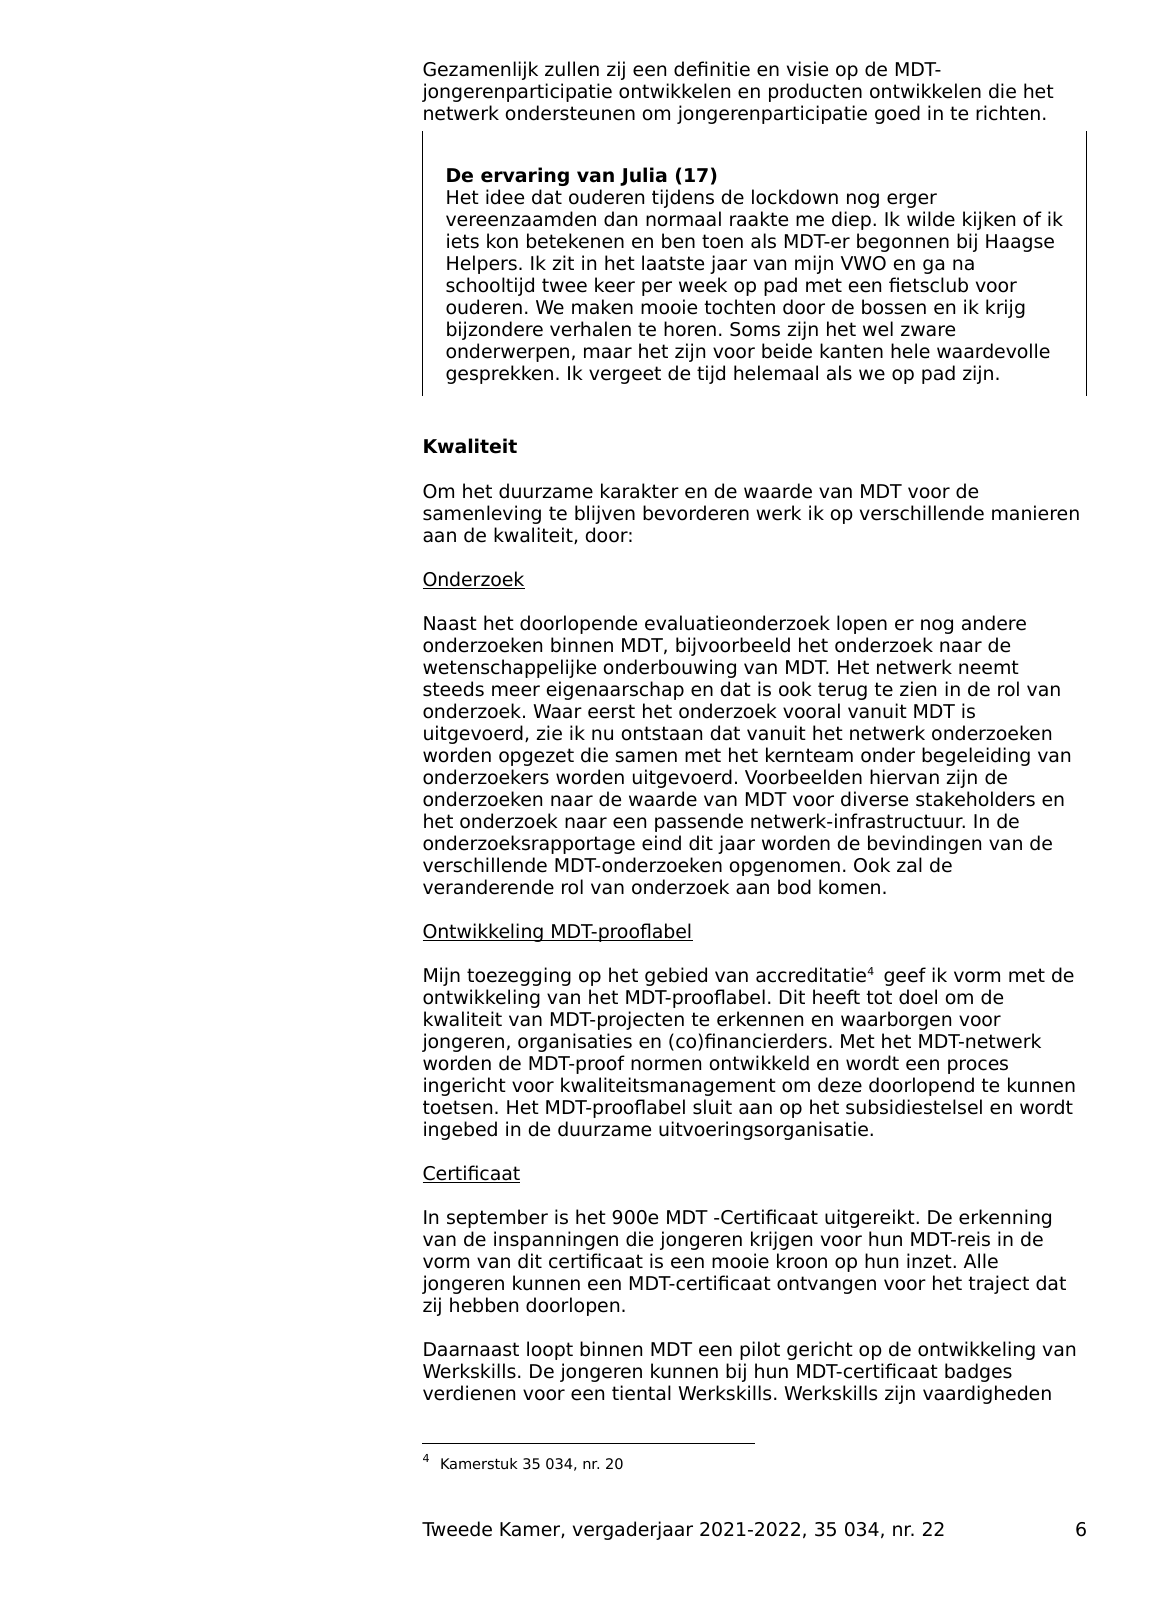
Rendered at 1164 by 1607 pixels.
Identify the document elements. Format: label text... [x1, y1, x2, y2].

text Naast het doorlopende evaluatieonderzoek lopen er nog andere onderzoeken binnen MDT, bijvoorbeeld het onderzoek naar de wetenschappelijke onderbouwing van MDT. Het netwerk neemt steeds meer eigenaarschap en dat is ook terug te zien in de rol van onderzoek. Waar eerst het onderzoek vooral vanuit MDT is uitgevoerd, zie ik nu ontstaan dat vanuit het netwerk onderzoeken worden opgezet die samen met het kernteam onder begeleiding van onderzoekers worden uitgevoerd. Voorbeelden hiervan zijn de onderzoeken naar de waarde van MDT voor diverse stakeholders en het onderzoek naar een passende netwerk-infrastructuur. In de onderzoeksrapportage eind dit jaar worden de bevindingen van de verschillende MDT-onderzoeken opgenomen. Ook zal de veranderende rol van onderzoek aan bod komen. [422, 613, 1087, 898]
text In september is het 900e MDT -Certificaat uitgereikt. De erkenning van de inspanningen die jongeren krijgen voor hun MDT-reis in de vorm van dit certificaat is een mooie kroon op hun inzet. Alle jongeren kunnen een MDT-certificaat ontvangen voor het traject dat zij hebben doorlopen. [422, 1207, 1087, 1317]
subtitle Kwaliteit [422, 436, 1087, 458]
text Om het duurzame karakter en de waarde van MDT voor de samenleving te blijven bevorderen werk ik op verschillende manieren aan de kwaliteit, door: [422, 481, 1087, 546]
subtitle Onderzoek [422, 569, 1087, 591]
subtitle Certificaat [422, 1163, 1087, 1185]
table_header De ervaring van Julia (17) Het idee dat ouderen tijdens de lockdown nog erger vereenzaamden dan normaal raakte me diep. Ik wilde kijken of ik iets kon betekenen en ben toen als MDT-er begonnen bij Haagse Helpers. Ik zit in het laatste jaar van mijn VWO en ga na schooltijd twee keer per week op pad met een fietsclub voor ouderen. We maken mooie tochten door de bossen en ik krijg bijzondere verhalen te horen. Soms zijn het wel zware onderwerpen, maar het zijn voor beide kanten hele waardevolle gesprekken. Ik vergeet de tijd helemaal als we op pad zijn. [423, 131, 1086, 396]
subtitle Ontwikkeling MDT-prooflabel [422, 921, 1087, 943]
text Daarnaast loopt binnen MDT een pilot gericht op de ontwikkeling van Werkskills. De jongeren kunnen bij hun MDT-certificaat badges verdienen voor een tiental Werkskills. Werkskills zijn vaardigheden [422, 1339, 1087, 1405]
text Gezamenlijk zullen zij een definitie en visie op de MDT-jongerenparticipatie ontwikkelen en producten ontwikkelen die het netwerk ondersteunen om jongerenparticipatie goed in te richten. [422, 59, 1087, 125]
text Kamerstuk 35 034, nr. 20 [422, 1452, 1087, 1474]
text Mijn toezegging op het gebied van accreditatie geef ik vorm met de ontwikkeling van het MDT-prooflabel. Dit heeft tot doel om de kwaliteit van MDT-projecten te erkennen en waarborgen voor jongeren, organisaties en (co)financierders. Met het MDT-netwerk worden de MDT-proof normen ontwikkeld en wordt een proces ingericht voor kwaliteitsmanagement om deze doorlopend te kunnen toetsen. Het MDT-prooflabel sluit aan op het subsidiestelsel en wordt ingebed in de duurzame uitvoeringsorganisatie. [422, 965, 1087, 1141]
